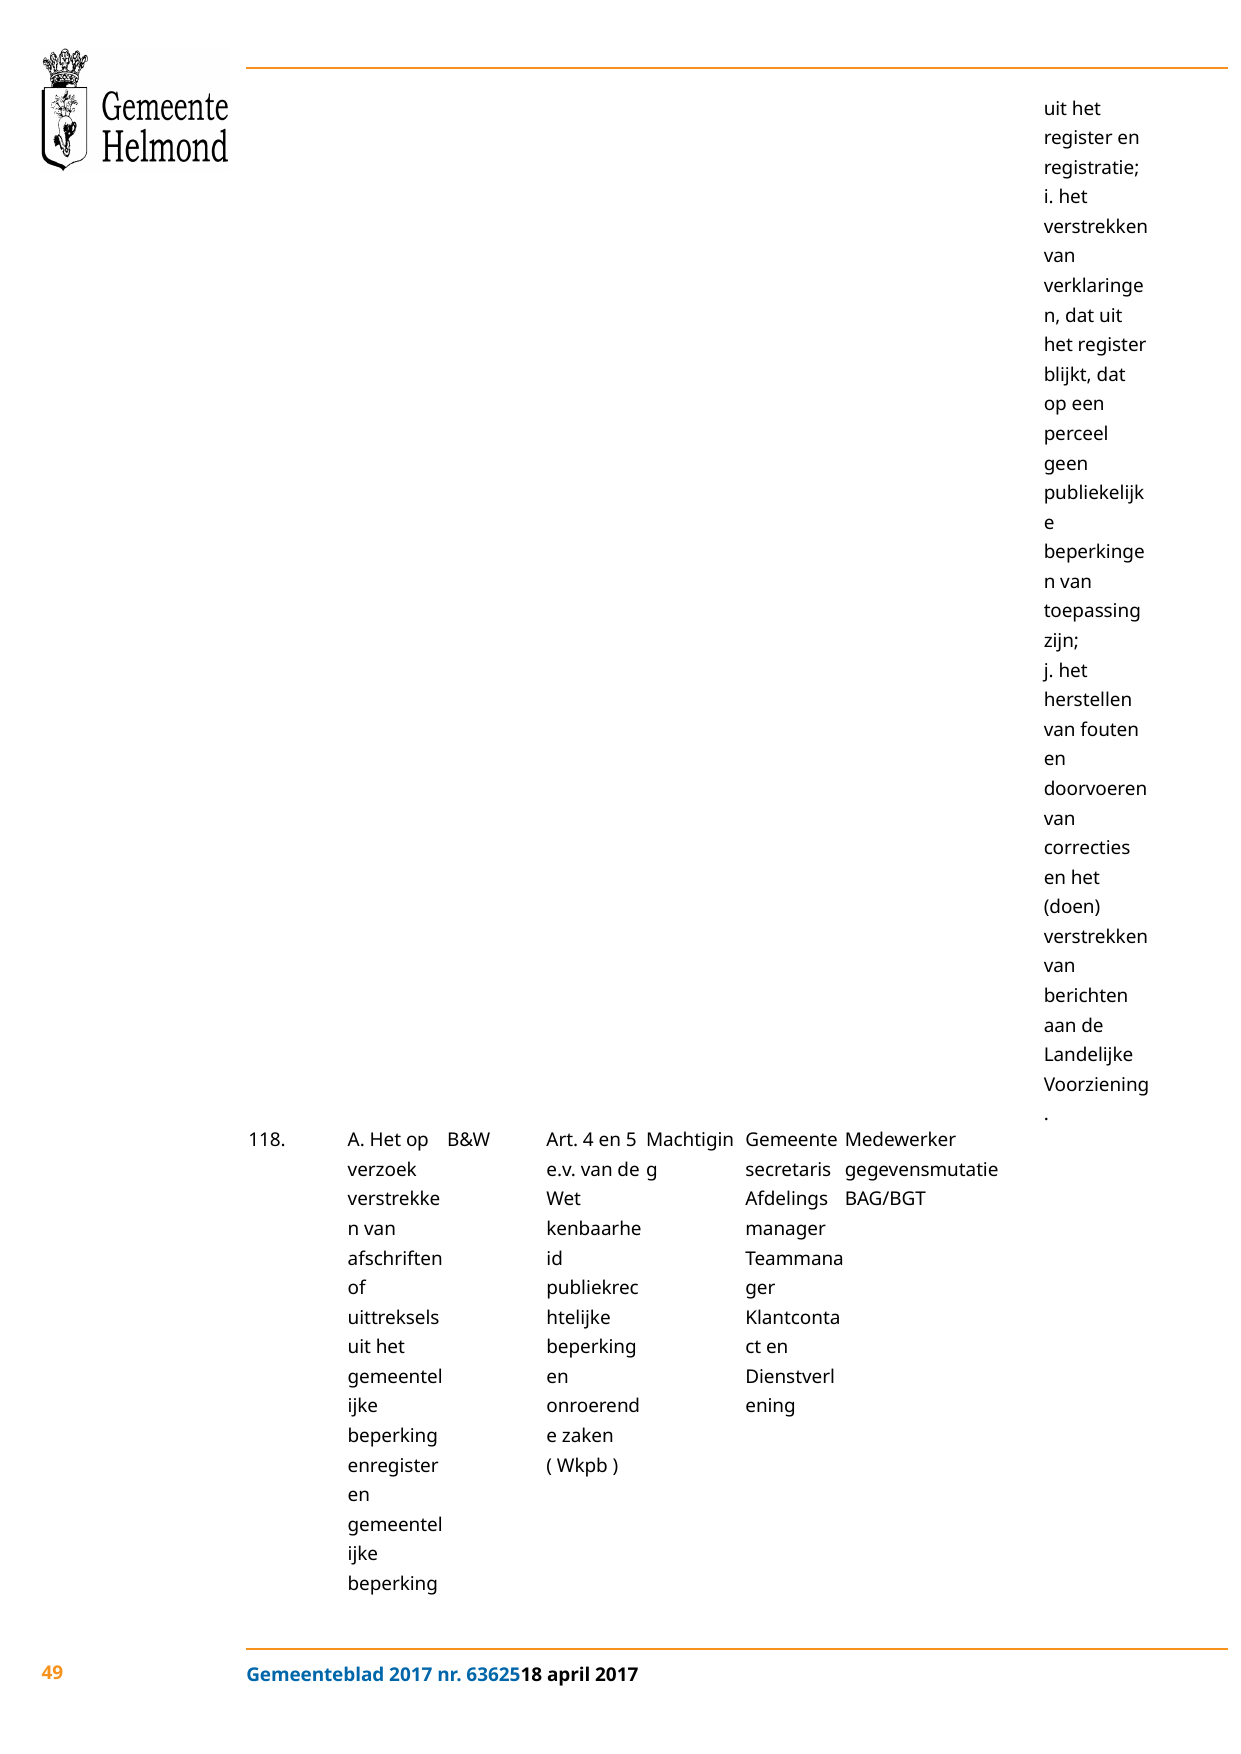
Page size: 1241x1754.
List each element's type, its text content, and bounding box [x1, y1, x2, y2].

picture [41, 47, 231, 172]
table_cell B&W [447, 1126, 546, 1596]
table_cell [546, 95, 646, 1126]
table_cell Machtiging [646, 1126, 745, 1596]
table_cell A. Het op verzoek verstrekken van afschriften of uittreksels uit het gemeentelijke beperkingenregister en gemeentelijke beperking [348, 1126, 447, 1596]
table_cell [447, 95, 546, 1126]
table_cell 118. [248, 1126, 347, 1596]
table_cell [845, 95, 1043, 1126]
table_cell [646, 95, 745, 1126]
table_cell [745, 95, 844, 1126]
table_cell [248, 95, 347, 1126]
table_cell Medewerker gegevensmutatie BAG/BGT [845, 1126, 1043, 1596]
table_cell Gemeentesecretaris Afdelingsmanager Teammanager Klantcontact en Dienstverlening [745, 1126, 844, 1596]
table_cell uit het register en registratie; i. het verstrekken van verklaringen, dat uit het register blijkt, dat op een perceel geen publiekelijke beperkingen van toepassing zijn; j. het herstellen van fouten en doorvoeren van correcties en het (doen) verstrekken van berichten aan de Landelijke Voorziening. [1044, 95, 1152, 1126]
table_cell [1044, 1126, 1152, 1596]
table_cell [348, 95, 447, 1126]
table_cell Art. 4 en 5 e.v. van de Wet kenbaarheid publiekrechtelijke beperkingen onroerende zaken ( Wkpb ) [546, 1126, 646, 1596]
